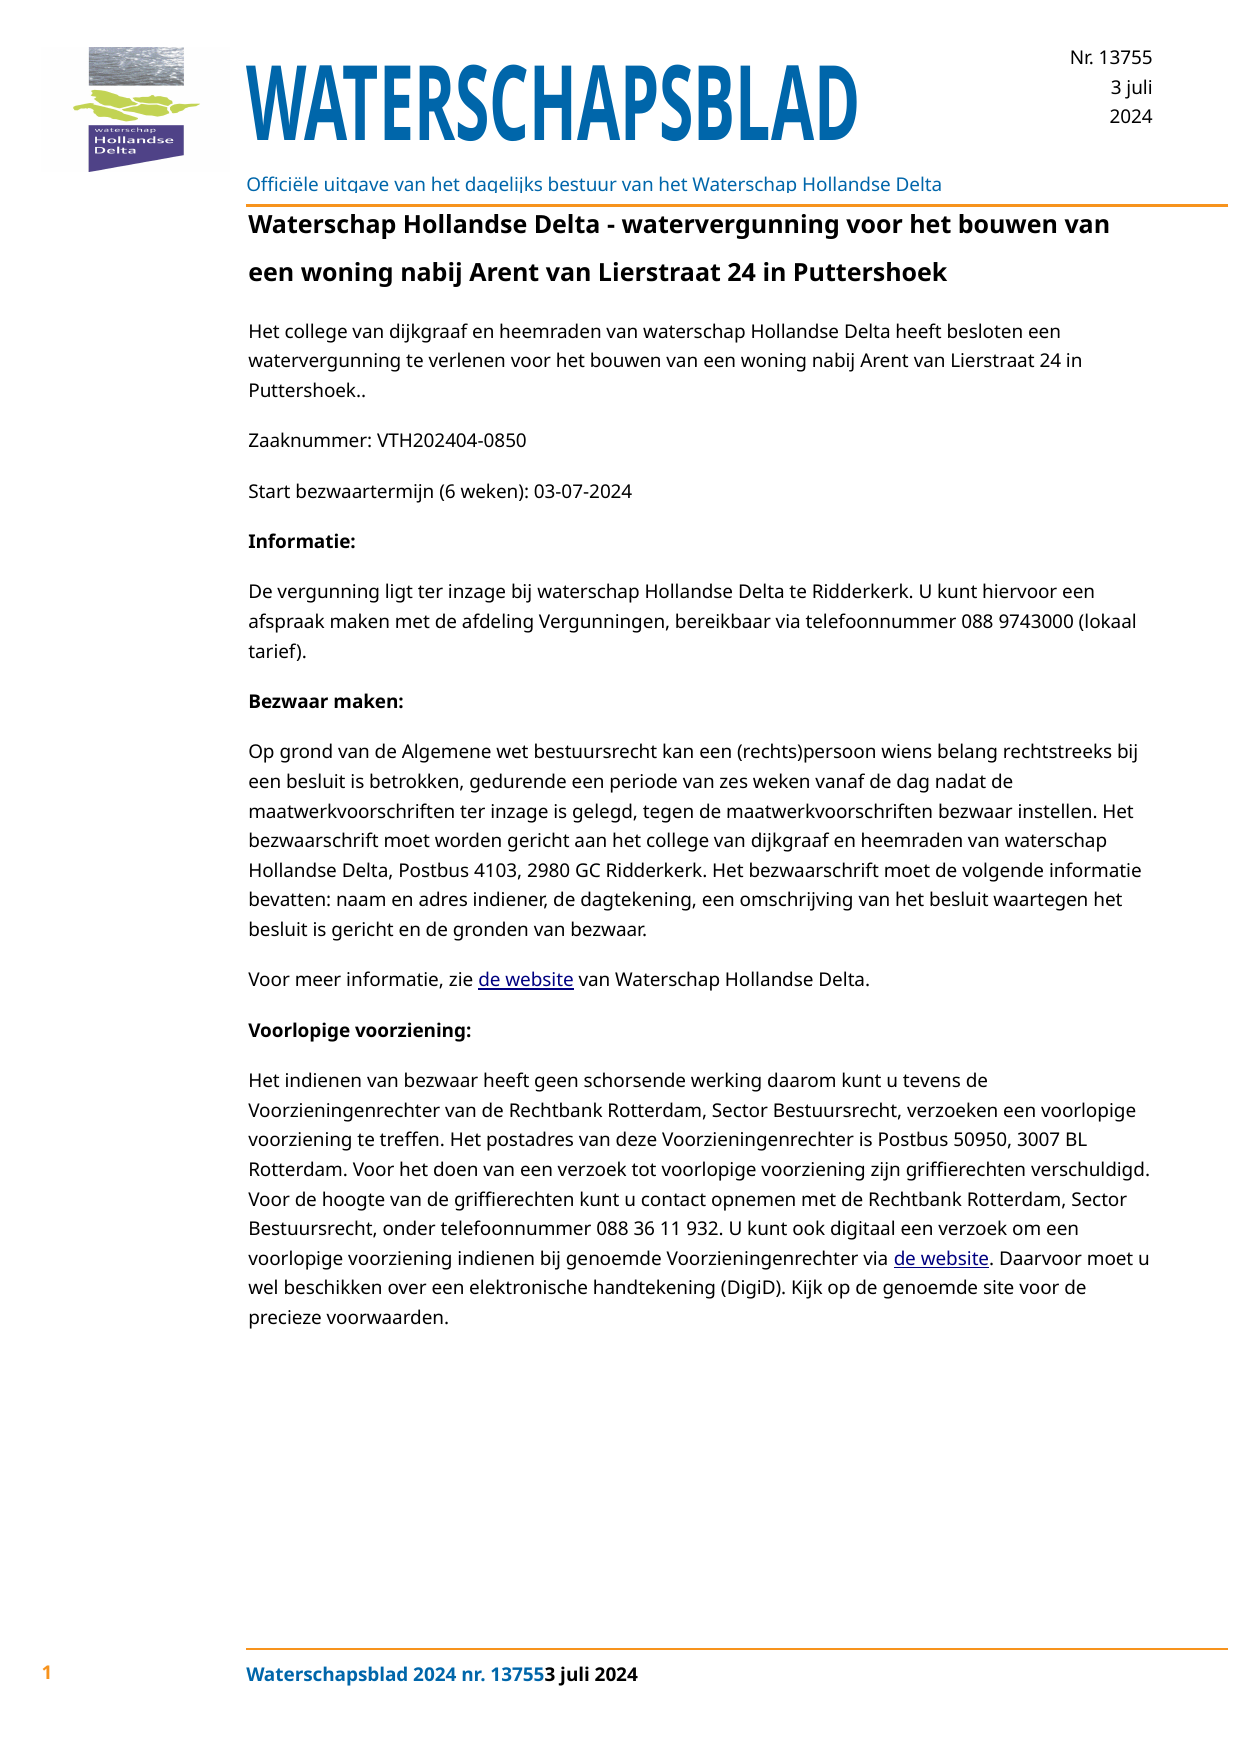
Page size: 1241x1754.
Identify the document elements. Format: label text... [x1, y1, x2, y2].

text Het college van dijkgraaf en heemraden van waterschap Hollandse Delta heeft besloten een watervergunning te verlenen voor het bouwen van een woning nabij Arent van Lierstraat 24 in Puttershoek.. [248, 318, 1152, 403]
text Informatie: [248, 528, 1152, 554]
text Op grond van de Algemene wet bestuursrecht kan een (rechts)persoon wiens belang rechtstreeks bij een besluit is betrokken, gedurende een periode van zes weken vanaf de dag nadat de maatwerkvoorschriften ter inzage is gelegd, tegen de maatwerkvoorschriften bezwaar instellen. Het bezwaarschrift moet worden gericht aan het college van dijkgraaf en heemraden van waterschap Hollandse Delta, Postbus 4103, 2980 GC Ridderkerk. Het bezwaarschrift moet de volgende informatie bevatten: naam en adres indiener, de dagtekening, een omschrijving van het besluit waartegen het besluit is gericht en de gronden van bezwaar. [248, 739, 1152, 942]
text Voorlopige voorziening: [248, 1017, 1152, 1043]
text Zaaknummer: VTH202404-0850 [248, 427, 1152, 453]
text Het indienen van bezwaar heeft geen schorsende werking daarom kunt u tevens de Voorzieningenrechter van de Rechtbank Rotterdam, Sector Bestuursrecht, verzoeken een voorlopige voorziening te treffen. Het postadres van deze Voorzieningenrechter is Postbus 50950, 3007 BL Rotterdam. Voor het doen van een verzoek tot voorlopige voorziening zijn griffierechten verschuldigd. Voor de hoogte van de griffierechten kunt u contact opnemen met de Rechtbank Rotterdam, Sector Bestuursrecht, onder telefoonnummer 088 36 11 932. U kunt ook digitaal een verzoek om een voorlopige voorziening indienen bij genoemde Voorzieningenrechter via de website. Daarvoor moet u wel beschikken over een elektronische handtekening (DigiD). Kijk op de genoemde site voor de precieze voorwaarden. [248, 1067, 1152, 1330]
text Start bezwaartermijn (6 weken): 03-07-2024 [248, 478, 1152, 504]
text Voor meer informatie, zie de website van Waterschap Hollandse Delta. [248, 967, 1152, 992]
picture [41, 47, 231, 172]
text Waterschap Hollandse Delta - watervergunning voor het bouwen van een woning nabij Arent van Lierstraat 24 in Puttershoek [248, 207, 1152, 288]
text Bezwaar maken: [248, 688, 1152, 714]
text De vergunning ligt ter inzage bij waterschap Hollandse Delta te Ridderkerk. U kunt hiervoor een afspraak maken met de afdeling Vergunningen, bereikbaar via telefoonnummer 088 9743000 (lokaal tarief). [248, 579, 1152, 664]
